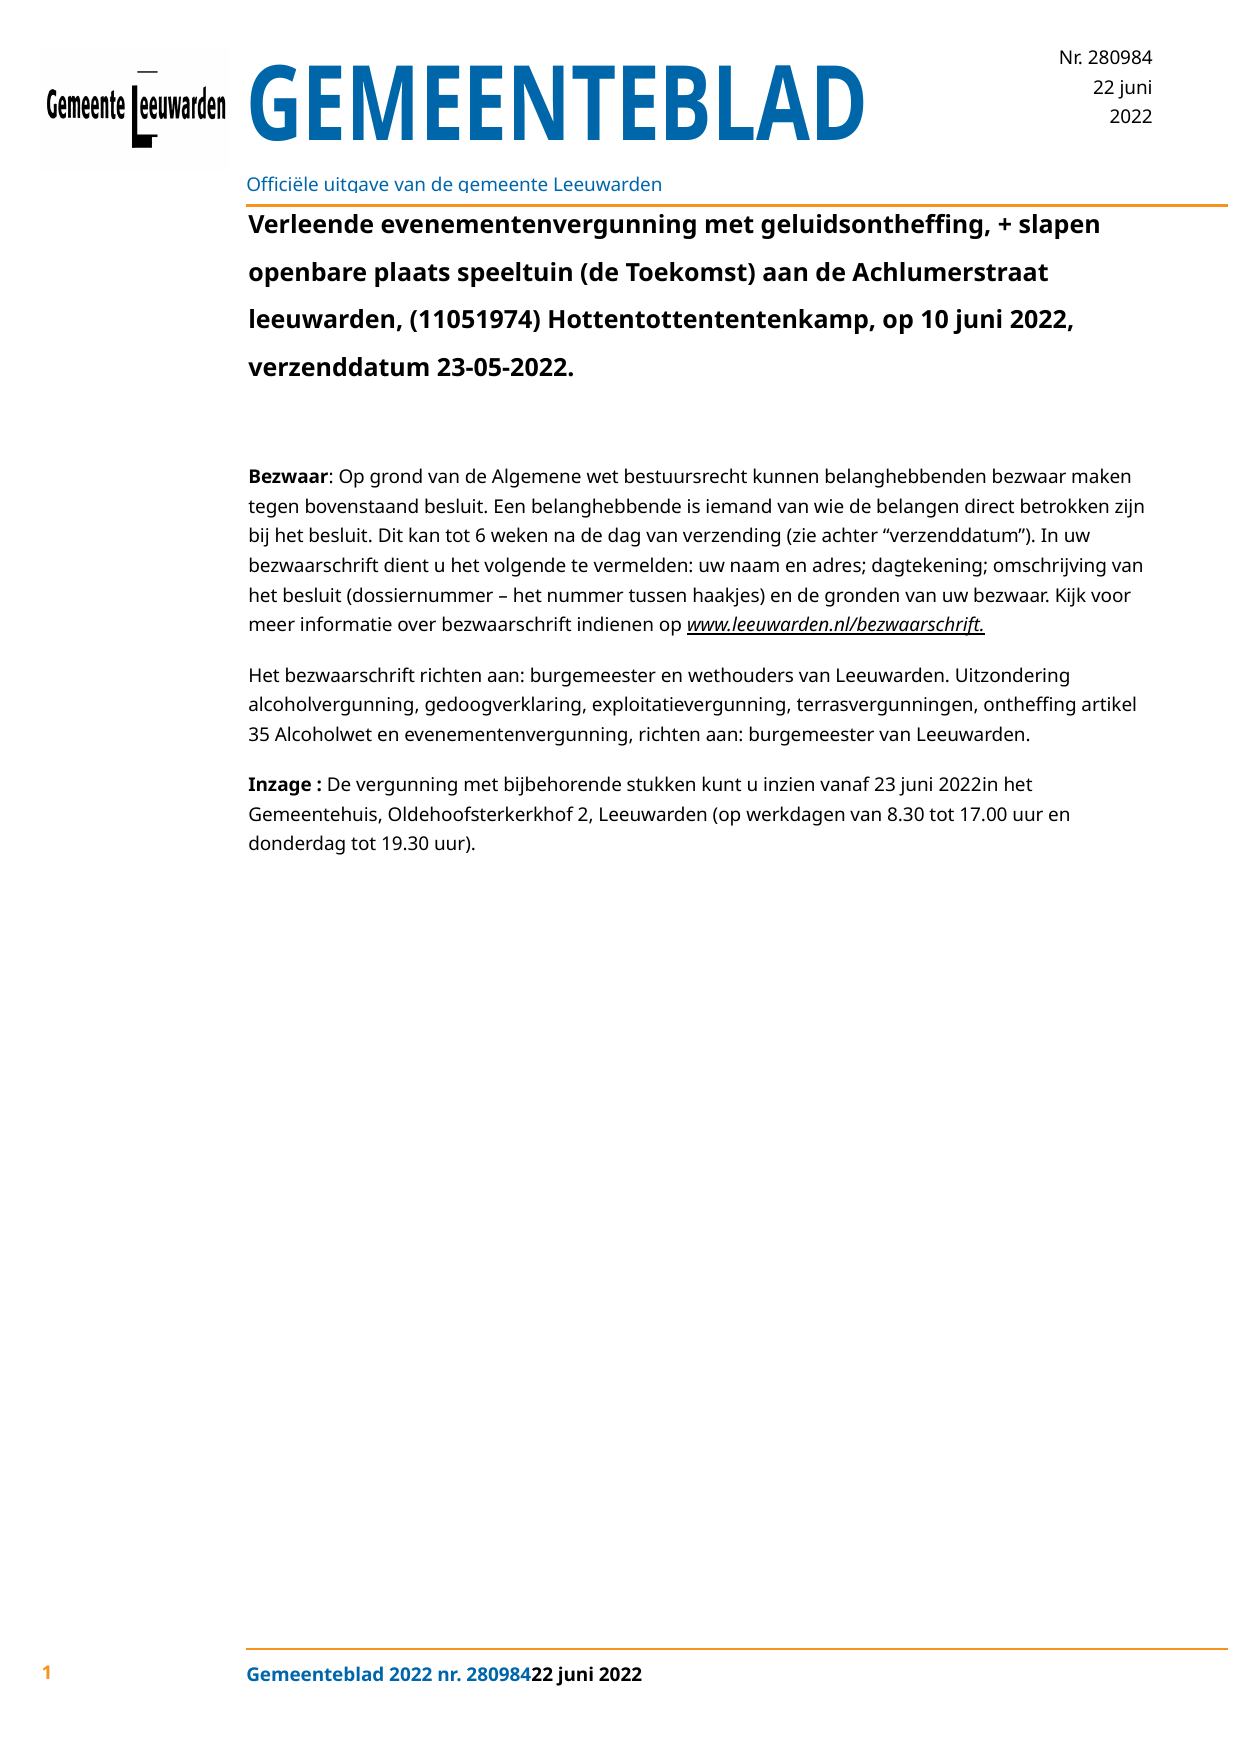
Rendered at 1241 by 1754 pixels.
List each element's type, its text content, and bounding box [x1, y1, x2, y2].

text Bezwaar: Op grond van de Algemene wet bestuursrecht kunnen belanghebbenden bezwaar maken tegen bovenstaand besluit. Een belanghebbende is iemand van wie de belangen direct betrokken zijn bij het besluit. Dit kan tot 6 weken na de dag van verzending (zie achter “verzenddatum”). In uw bezwaarschrift dient u het volgende te vermelden: uw naam en adres; dagtekening; omschrijving van het besluit (dossiernummer – het nummer tussen haakjes) en de gronden van uw bezwaar. Kijk voor meer informatie over bezwaarschrift indienen op www.leeuwarden.nl/bezwaarschrift. [248, 463, 1152, 637]
text Verleende evenementenvergunning met geluidsontheffing, + slapen openbare plaats speeltuin (de Toekomst) aan de Achlumerstraat leeuwarden, (11051974) Hottentottententenkamp, op 10 juni 2022, verzenddatum 23-05-2022. [248, 207, 1152, 384]
text Inzage : De vergunning met bijbehorende stukken kunt u inzien vanaf 23 juni 2022in het Gemeentehuis, Oldehoofsterkerkhof 2, Leeuwarden (op werkdagen van 8.30 tot 17.00 uur en donderdag tot 19.30 uur). [248, 771, 1152, 856]
picture [41, 47, 231, 172]
text Het bezwaarschrift richten aan: burgemeester en wethouders van Leeuwarden. Uitzondering alcoholvergunning, gedoogverklaring, exploitatievergunning, terrasvergunningen, ontheffing artikel 35 Alcoholwet en evenementenvergunning, richten aan: burgemeester van Leeuwarden. [248, 662, 1152, 747]
